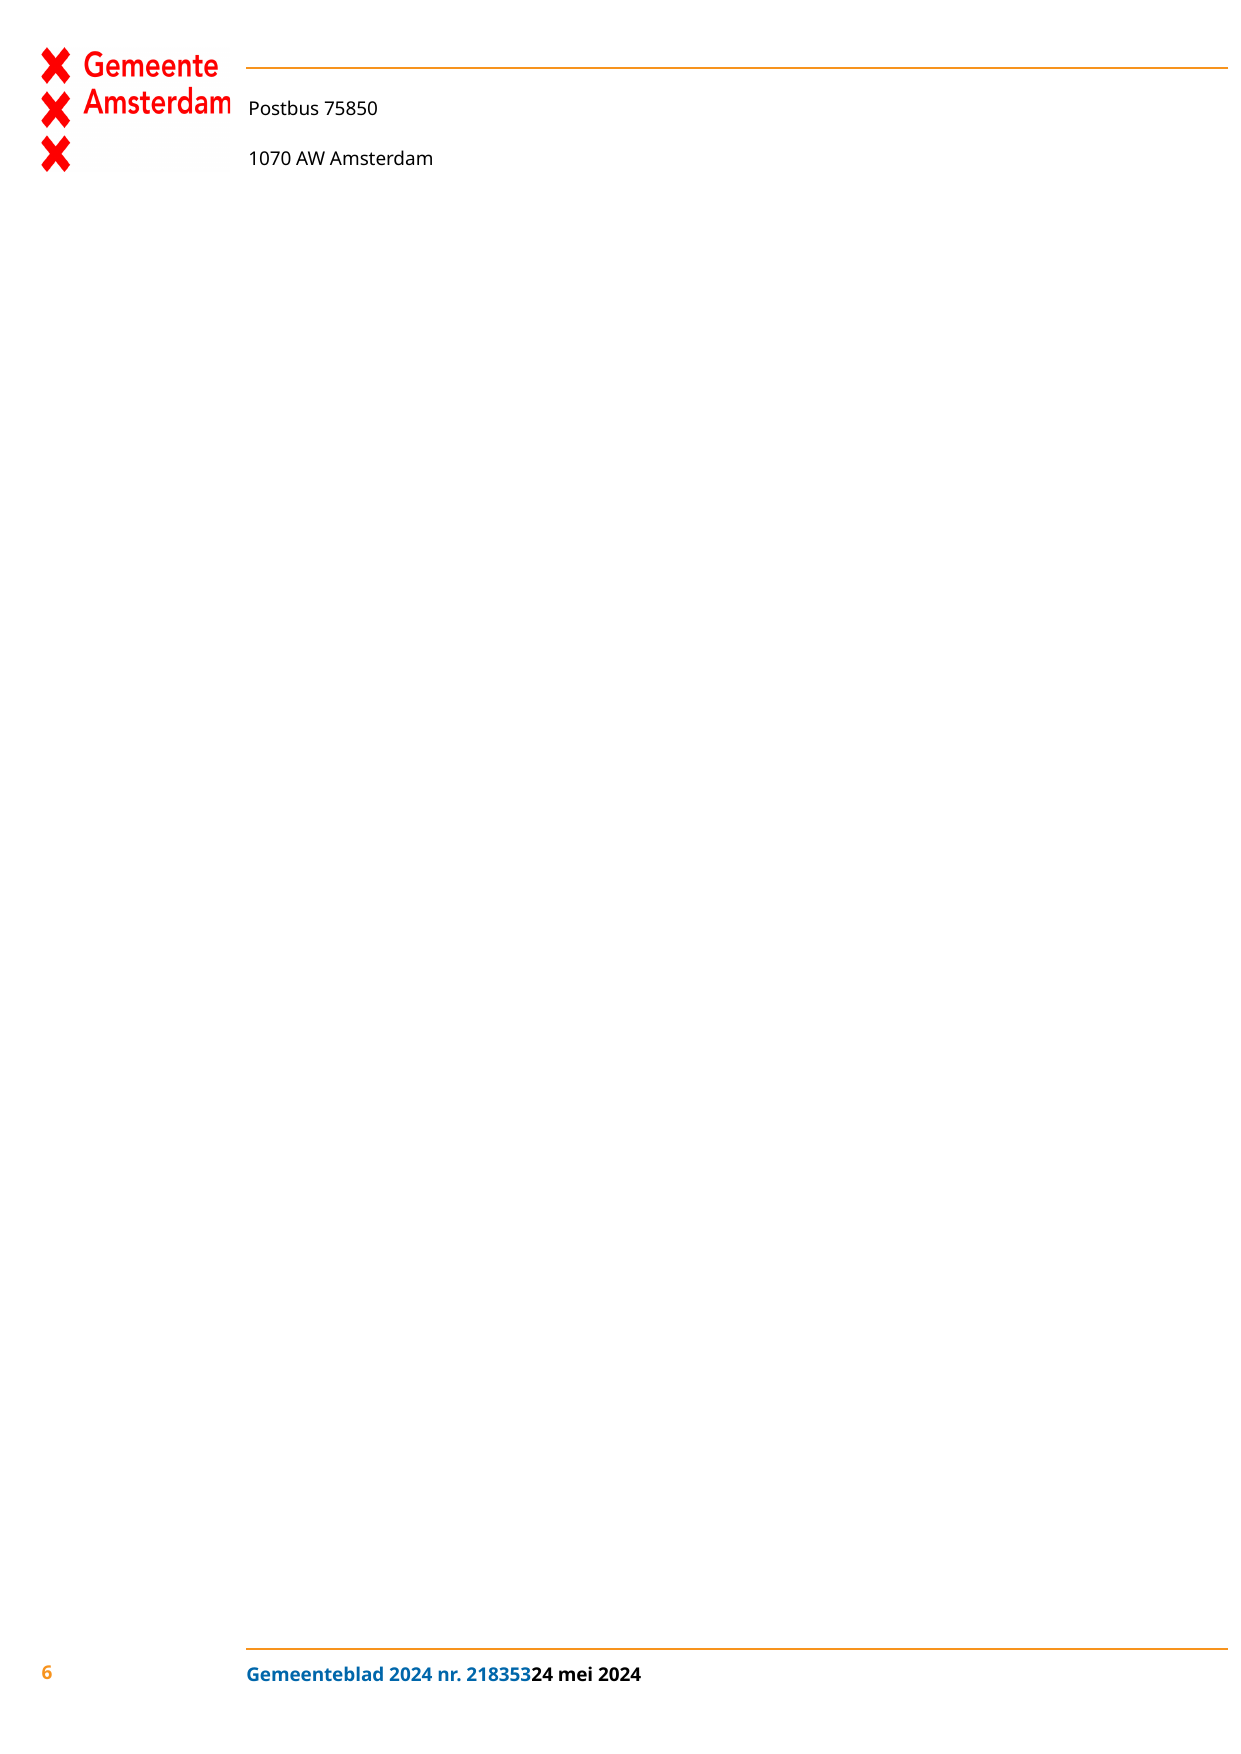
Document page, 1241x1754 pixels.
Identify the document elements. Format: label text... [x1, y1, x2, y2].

text 1070 AW Amsterdam [248, 145, 1152, 171]
text Postbus 75850 [248, 95, 1152, 121]
picture [41, 47, 231, 172]
